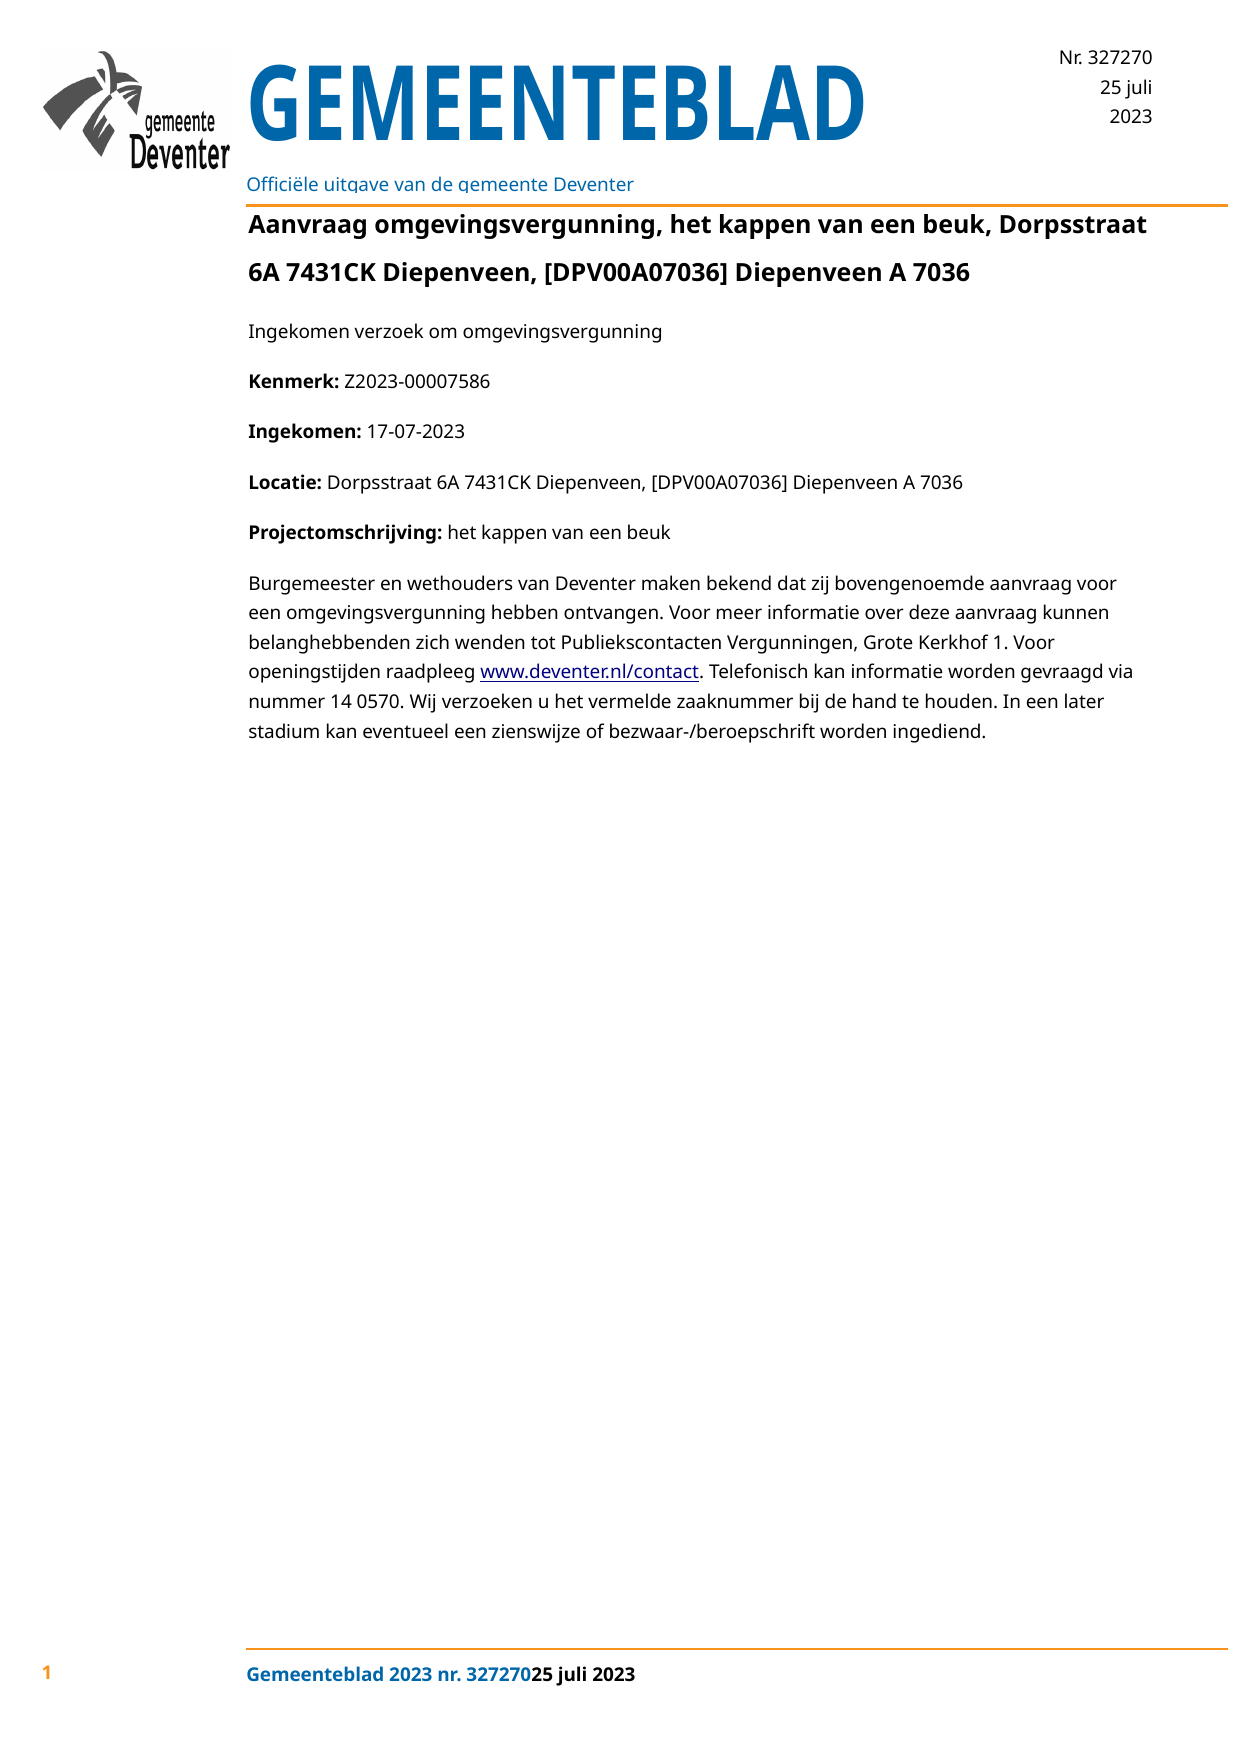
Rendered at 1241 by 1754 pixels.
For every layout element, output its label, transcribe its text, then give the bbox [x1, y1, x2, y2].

text Kenmerk: Z2023-00007586 [248, 368, 1152, 394]
text Ingekomen: 17-07-2023 [248, 419, 1152, 444]
picture [41, 47, 231, 172]
text Ingekomen verzoek om omgevingsvergunning [248, 318, 1152, 344]
text Burgemeester en wethouders van Deventer maken bekend dat zij bovengenoemde aanvraag voor een omgevingsvergunning hebben ontvangen. Voor meer informatie over deze aanvraag kunnen belanghebbenden zich wenden tot Publiekscontacten Vergunningen, Grote Kerkhof 1. Voor openingstijden raadpleeg www.deventer.nl/contact. Telefonisch kan informatie worden gevraagd via nummer 14 0570. Wij verzoeken u het vermelde zaaknummer bij de hand te houden. In een later stadium kan eventueel een zienswijze of bezwaar-/beroepschrift worden ingediend. [248, 570, 1152, 744]
text Projectomschrijving: het kappen van een beuk [248, 519, 1152, 545]
text Aanvraag omgevingsvergunning, het kappen van een beuk, Dorpsstraat 6A 7431CK Diepenveen, [DPV00A07036] Diepenveen A 7036 [248, 207, 1152, 288]
text Locatie: Dorpsstraat 6A 7431CK Diepenveen, [DPV00A07036] Diepenveen A 7036 [248, 469, 1152, 495]
